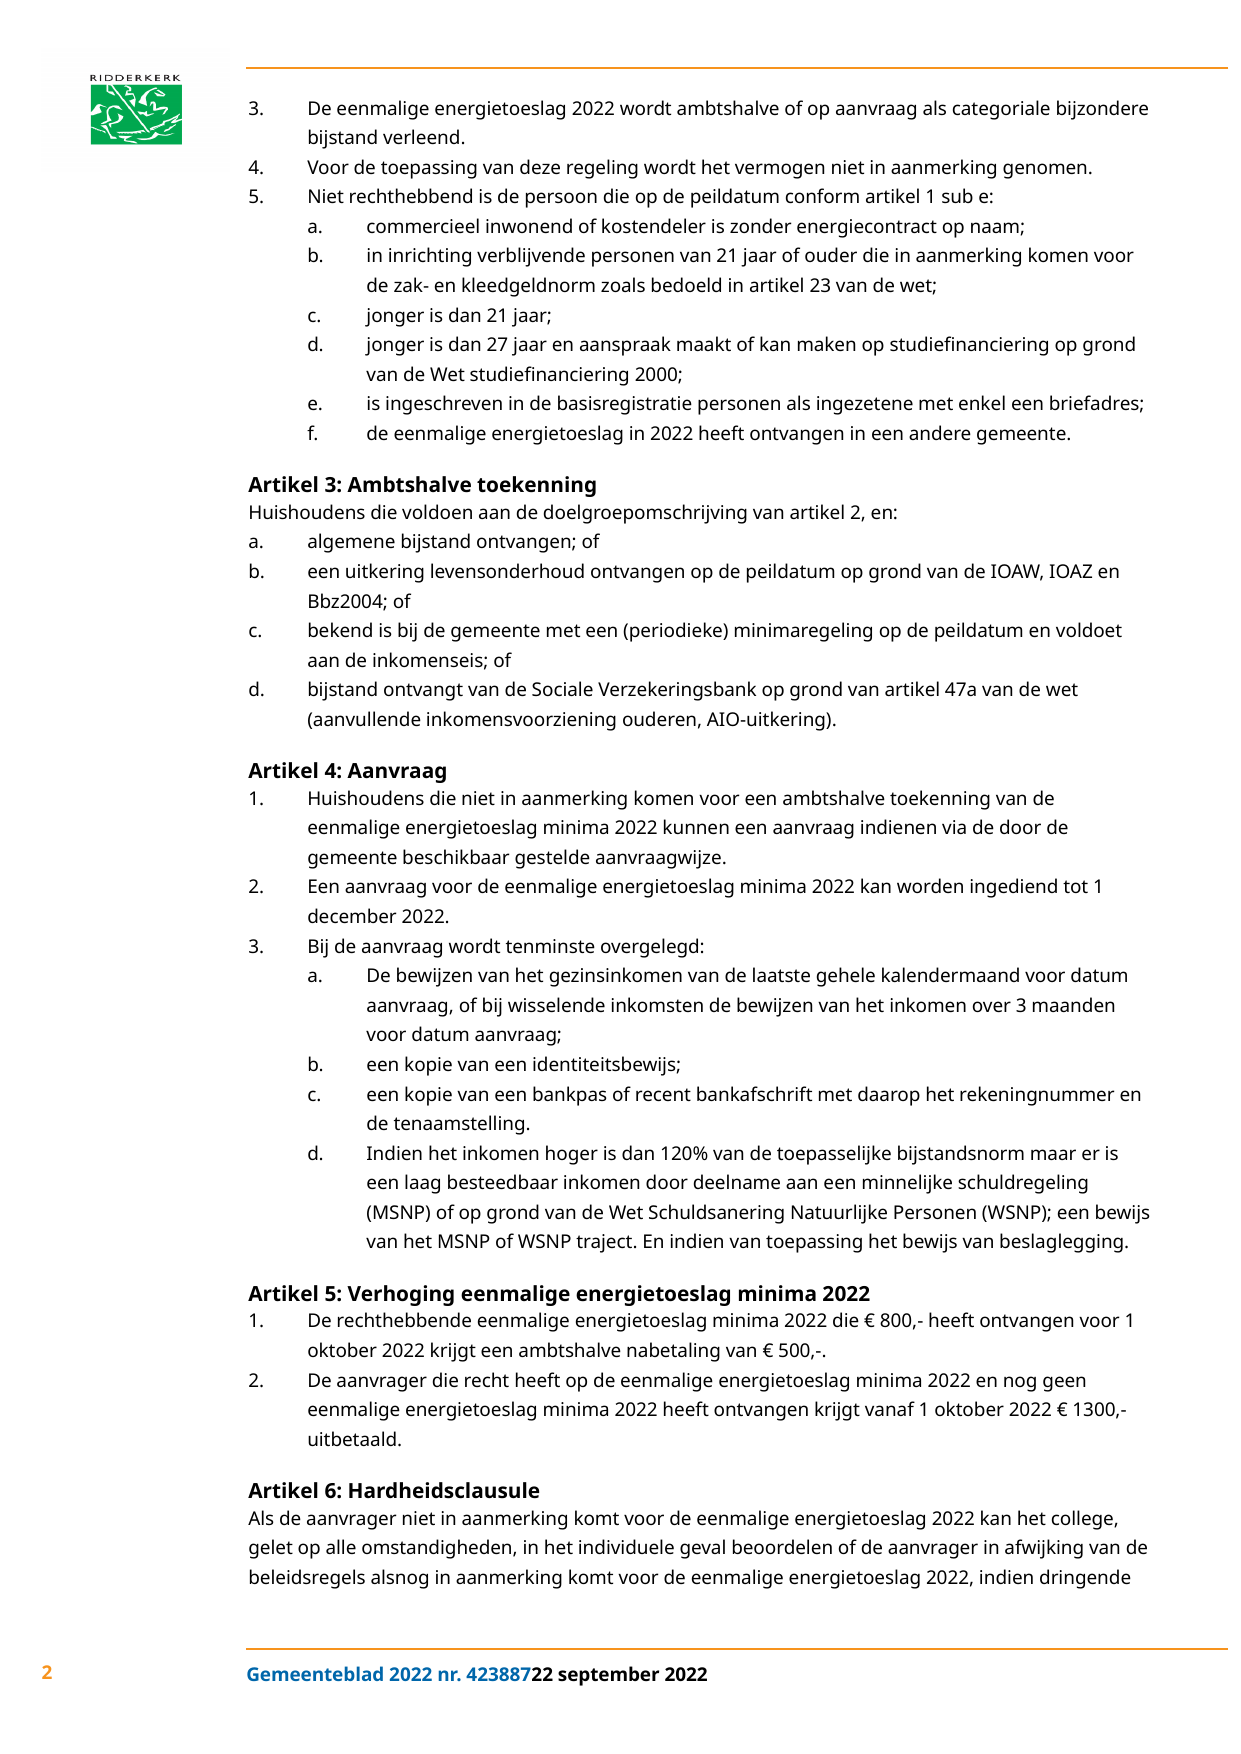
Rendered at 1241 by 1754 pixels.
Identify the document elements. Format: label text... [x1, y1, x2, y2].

list jonger is dan 21 jaar; [307, 302, 1152, 328]
list commercieel inwonend of kostendeler is zonder energiecontract op naam; [307, 213, 1152, 239]
list De aanvrager die recht heeft op de eenmalige energietoeslag minima 2022 en nog geen eenmalige energietoeslag minima 2022 heeft ontvangen krijgt vanaf 1 oktober 2022 € 1300,- uitbetaald. [248, 1367, 1152, 1452]
list in inrichting verblijvende personen van 21 jaar of ouder die in aanmerking komen voor de zak- en kleedgeldnorm zoals bedoeld in artikel 23 van de wet; [307, 243, 1152, 298]
list algemene bijstand ontvangen; of [248, 529, 1152, 554]
list Niet rechthebbend is de persoon die op de peildatum conform artikel 1 sub e: [248, 183, 1152, 209]
text Artikel 5: Verhoging eenmalige energietoeslag minima 2022 [248, 1279, 1152, 1308]
list de eenmalige energietoeslag in 2022 heeft ontvangen in een andere gemeente. [307, 420, 1152, 446]
list De eenmalige energietoeslag 2022 wordt ambtshalve of op aanvraag als categoriale bijzondere bijstand verleend. [248, 95, 1152, 150]
list Huishoudens die niet in aanmerking komen voor een ambtshalve toekenning van de eenmalige energietoeslag minima 2022 kunnen een aanvraag indienen via de door de gemeente beschikbaar gestelde aanvraagwijze. [248, 785, 1152, 870]
text Artikel 6: Hardheidsclausule [248, 1476, 1152, 1505]
list bijstand ontvangt van de Sociale Verzekeringsbank op grond van artikel 47a van de wet (aanvullende inkomensvoorziening ouderen, AIO-uitkering). [248, 677, 1152, 732]
list een kopie van een identiteitsbewijs; [307, 1051, 1152, 1077]
list Bij de aanvraag wordt tenminste overgelegd: [248, 933, 1152, 959]
list Voor de toepassing van deze regeling wordt het vermogen niet in aanmerking genomen. [248, 154, 1152, 180]
list is ingeschreven in de basisregistratie personen als ingezetene met enkel een briefadres; [307, 391, 1152, 416]
list De rechthebbende eenmalige energietoeslag minima 2022 die € 800,- heeft ontvangen voor 1 oktober 2022 krijgt een ambtshalve nabetaling van € 500,-. [248, 1308, 1152, 1363]
text Artikel 4: Aanvraag [248, 757, 1152, 785]
list een uitkering levensonderhoud ontvangen op de peildatum op grond van de IOAW, IOAZ en Bbz2004; of [248, 558, 1152, 613]
list Indien het inkomen hoger is dan 120% van de toepasselijke bijstandsnorm maar er is een laag besteedbaar inkomen door deelname aan een minnelijke schuldregeling (MSNP) of op grond van de Wet Schuldsanering Natuurlijke Personen (WSNP); een bewijs van het MSNP of WSNP traject. En indien van toepassing het bewijs van beslaglegging. [307, 1140, 1152, 1254]
list een kopie van een bankpas of recent bankafschrift met daarop het rekeningnummer en de tenaamstelling. [307, 1081, 1152, 1136]
text Huishoudens die voldoen aan de doelgroepomschrijving van artikel 2, en: [248, 499, 1152, 525]
text Als de aanvrager niet in aanmerking komt voor de eenmalige energietoeslag 2022 kan het college, gelet op alle omstandigheden, in het individuele geval beoordelen of de aanvrager in afwijking van de beleidsregels alsnog in aanmerking komt voor de eenmalige energietoeslag 2022, indien dringende [248, 1505, 1152, 1590]
list Een aanvraag voor de eenmalige energietoeslag minima 2022 kan worden ingediend tot 1 december 2022. [248, 874, 1152, 929]
list jonger is dan 27 jaar en aanspraak maakt of kan maken op studiefinanciering op grond van de Wet studiefinanciering 2000; [307, 331, 1152, 387]
text Artikel 3: Ambtshalve toekenning [248, 471, 1152, 499]
picture [41, 47, 231, 172]
list bekend is bij de gemeente met een (periodieke) minimaregeling op de peildatum en voldoet aan de inkomenseis; of [248, 617, 1152, 673]
list De bewijzen van het gezinsinkomen van de laatste gehele kalendermaand voor datum aanvraag, of bij wisselende inkomsten de bewijzen van het inkomen over 3 maanden voor datum aanvraag; [307, 962, 1152, 1047]
